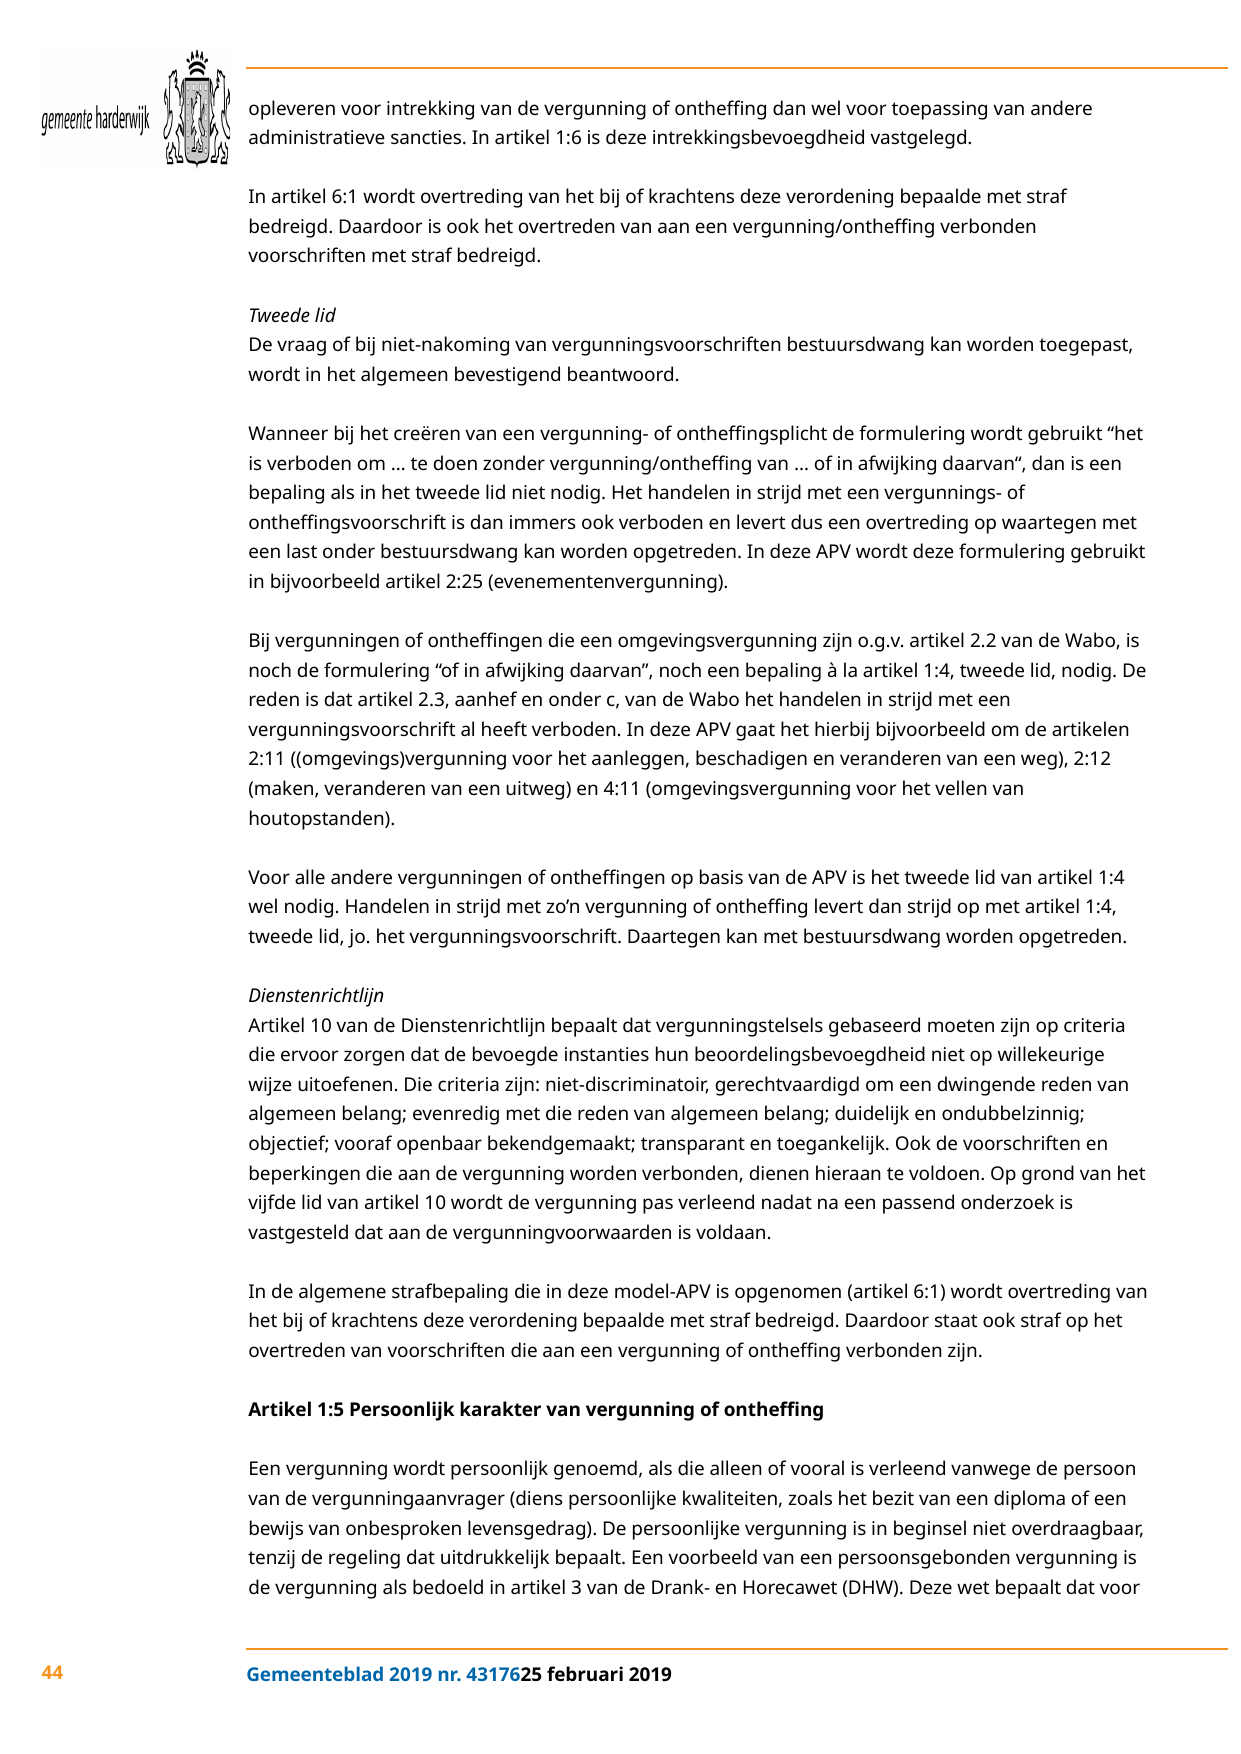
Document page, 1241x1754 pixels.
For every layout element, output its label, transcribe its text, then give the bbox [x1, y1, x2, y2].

text Wanneer bij het creëren van een vergunning- of ontheffingsplicht de formulering wordt gebruikt “het is verboden om … te doen zonder vergunning/ontheffing van … of in afwijking daarvan“, dan is een bepaling als in het tweede lid niet nodig. Het handelen in strijd met een vergunnings- of ontheffingsvoorschrift is dan immers ook verboden en levert dus een overtreding op waartegen met een last onder bestuursdwang kan worden opgetreden. In deze APV wordt deze formulering gebruikt in bijvoorbeeld artikel 2:25 (evenementenvergunning). [248, 420, 1152, 594]
picture [41, 47, 231, 172]
text Artikel 10 van de Dienstenrichtlijn bepaalt dat vergunningstelsels gebaseerd moeten zijn op criteria die ervoor zorgen dat de bevoegde instanties hun beoordelingsbevoegdheid niet op willekeurige wijze uitoefenen. Die criteria zijn: niet-discriminatoir, gerechtvaardigd om een dwingende reden van algemeen belang; evenredig met die reden van algemeen belang; duidelijk en ondubbelzinnig; objectief; vooraf openbaar bekendgemaakt; transparant en toegankelijk. Ook de voorschriften en beperkingen die aan de vergunning worden verbonden, dienen hieraan te voldoen. Op grond van het vijfde lid van artikel 10 wordt de vergunning pas verleend nadat na een passend onderzoek is vastgesteld dat aan de vergunningvoorwaarden is voldaan. [248, 1012, 1152, 1245]
text In de algemene strafbepaling die in deze model-APV is opgenomen (artikel 6:1) wordt overtreding van het bij of krachtens deze verordening bepaalde met straf bedreigd. Daardoor staat ook straf op het overtreden van voorschriften die aan een vergunning of ontheffing verbonden zijn. [248, 1278, 1152, 1363]
text Voor alle andere vergunningen of ontheffingen op basis van de APV is het tweede lid van artikel 1:4 wel nodig. Handelen in strijd met zo’n vergunning of ontheffing levert dan strijd op met artikel 1:4, tweede lid, jo. het vergunningsvoorschrift. Daartegen kan met bestuursdwang worden opgetreden. [248, 864, 1152, 949]
text Artikel 1:5 Persoonlijk karakter van vergunning of ontheffing [248, 1396, 1152, 1422]
text opleveren voor intrekking van de vergunning of ontheffing dan wel voor toepassing van andere administratieve sancties. In artikel 1:6 is deze intrekkingsbevoegdheid vastgelegd. [248, 95, 1152, 150]
text Bij vergunningen of ontheffingen die een omgevingsvergunning zijn o.g.v. artikel 2.2 van de Wabo, is noch de formulering “of in afwijking daarvan”, noch een bepaling à la artikel 1:4, tweede lid, nodig. De reden is dat artikel 2.3, aanhef en onder c, van de Wabo het handelen in strijd met een vergunningsvoorschrift al heeft verboden. In deze APV gaat het hierbij bijvoorbeeld om de artikelen 2:11 ((omgevings)vergunning voor het aanleggen, beschadigen en veranderen van een weg), 2:12 (maken, veranderen van een uitweg) en 4:11 (omgevingsvergunning voor het vellen van houtopstanden). [248, 627, 1152, 831]
text Tweede lid [248, 302, 1152, 328]
text De vraag of bij niet-nakoming van vergunningsvoorschriften bestuursdwang kan worden toegepast, wordt in het algemeen bevestigend beantwoord. [248, 331, 1152, 387]
text Dienstenrichtlijn [248, 982, 1152, 1008]
text In artikel 6:1 wordt overtreding van het bij of krachtens deze verordening bepaalde met straf bedreigd. Daardoor is ook het overtreden van aan een vergunning/ontheffing verbonden voorschriften met straf bedreigd. [248, 183, 1152, 268]
text Een vergunning wordt persoonlijk genoemd, als die alleen of vooral is verleend vanwege de persoon van de vergunningaanvrager (diens persoonlijke kwaliteiten, zoals het bezit van een diploma of een bewijs van onbesproken levensgedrag). De persoonlijke vergunning is in beginsel niet overdraagbaar, tenzij de regeling dat uitdrukkelijk bepaalt. Een voorbeeld van een persoonsgebonden vergunning is de vergunning als bedoeld in artikel 3 van de Drank- en Horecawet (DHW). Deze wet bepaalt dat voor [248, 1456, 1152, 1600]
